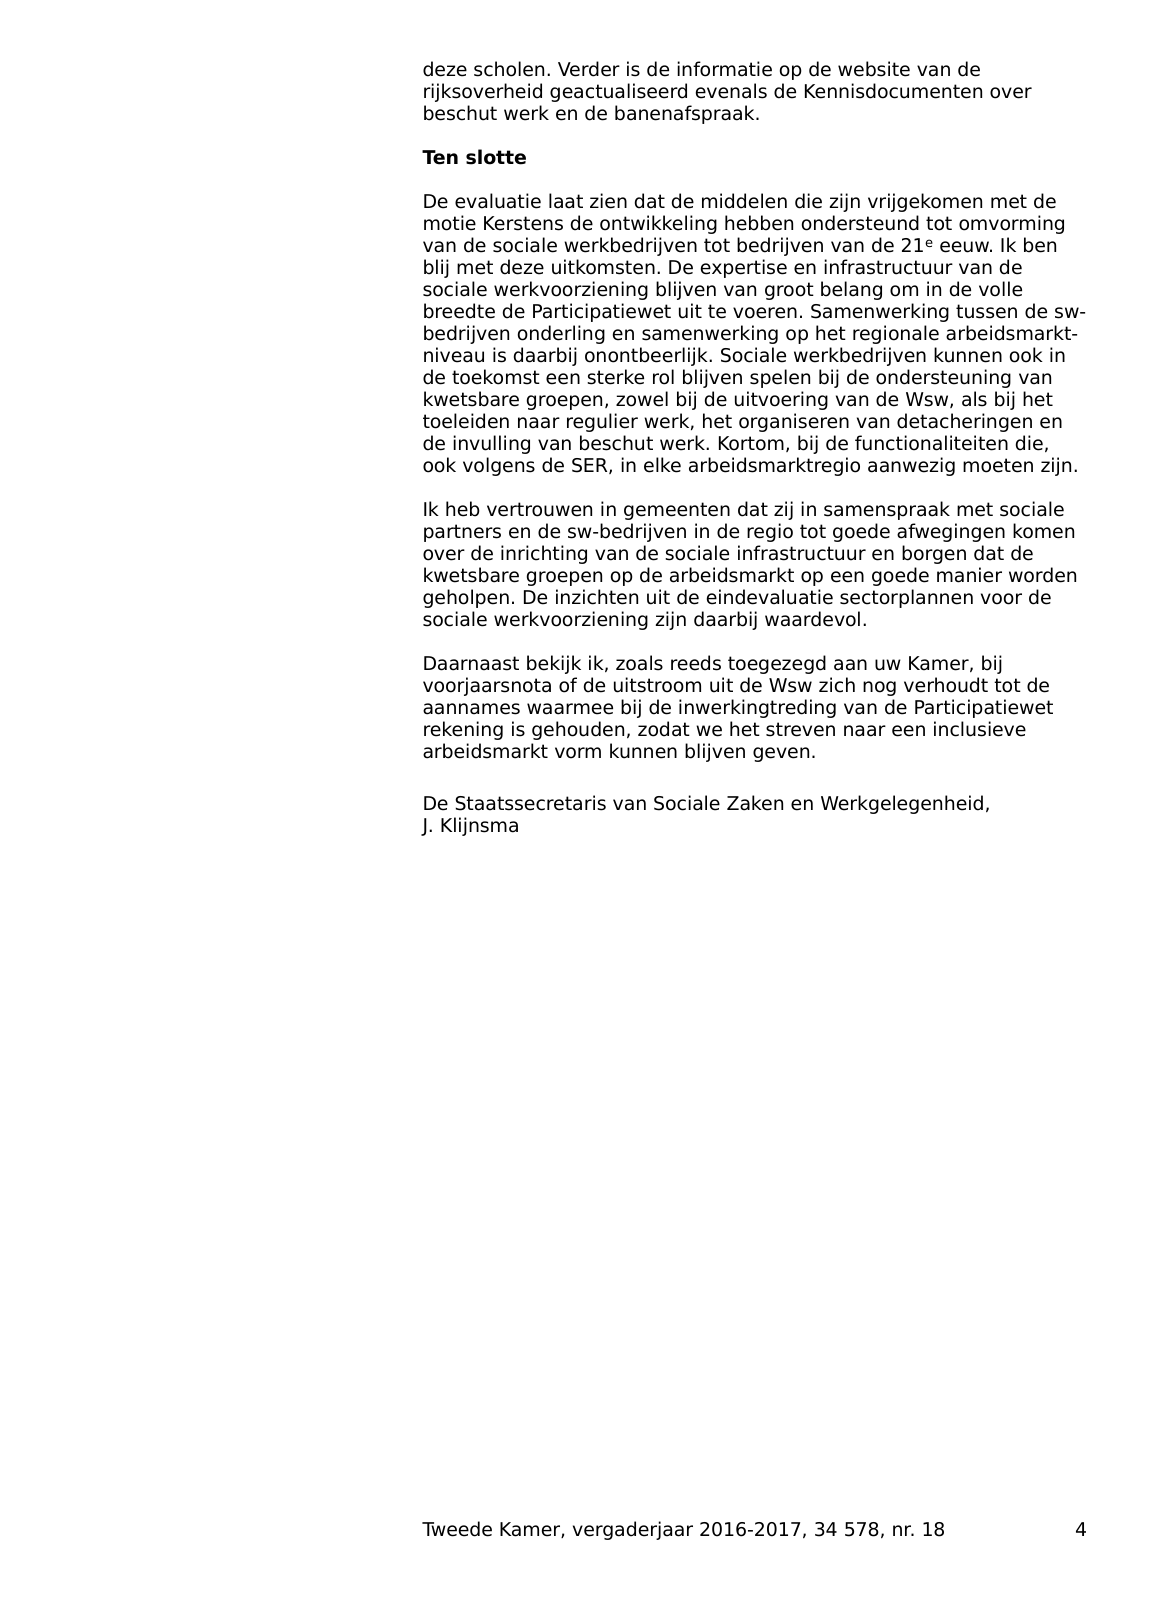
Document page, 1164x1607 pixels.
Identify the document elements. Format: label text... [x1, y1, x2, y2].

text Daarnaast bekijk ik, zoals reeds toegezegd aan uw Kamer, bij voorjaarsnota of de uitstroom uit de Wsw zich nog verhoudt tot de aannames waarmee bij de inwerkingtreding van de Participatiewet rekening is gehouden, zodat we het streven naar een inclusieve arbeidsmarkt vorm kunnen blijven geven. [422, 653, 1087, 763]
text De evaluatie laat zien dat de middelen die zijn vrijgekomen met de motie Kerstens de ontwikkeling hebben ondersteund tot omvorming van de sociale werkbedrijven tot bedrijven van de 21e eeuw. Ik ben blij met deze uitkomsten. De expertise en infrastructuur van de sociale werkvoorziening blijven van groot belang om in de volle breedte de Participatiewet uit te voeren. Samenwerking tussen de sw-bedrijven onderling en samenwerking op het regionale arbeidsmarkt-niveau is daarbij onontbeerlijk. Sociale werkbedrijven kunnen ook in de toekomst een sterke rol blijven spelen bij de ondersteuning van kwetsbare groepen, zowel bij de uitvoering van de Wsw, als bij het toeleiden naar regulier werk, het organiseren van detacheringen en de invulling van beschut werk. Kortom, bij de functionaliteiten die, ook volgens de SER, in elke arbeidsmarktregio aanwezig moeten zijn. [422, 191, 1087, 477]
subtitle Ten slotte [422, 147, 1087, 169]
text Ik heb vertrouwen in gemeenten dat zij in samenspraak met sociale partners en de sw-bedrijven in de regio tot goede afwegingen komen over de inrichting van de sociale infrastructuur en borgen dat de kwetsbare groepen op de arbeidsmarkt op een goede manier worden geholpen. De inzichten uit de eindevaluatie sectorplannen voor de sociale werkvoorziening zijn daarbij waardevol. [422, 499, 1087, 631]
text De Staatssecretaris van Sociale Zaken en Werkgelegenheid, J. Klijnsma [422, 793, 1087, 837]
text deze scholen. Verder is de informatie op de website van de rijksoverheid geactualiseerd evenals de Kennisdocumenten over beschut werk en de banenafspraak. [422, 59, 1087, 125]
